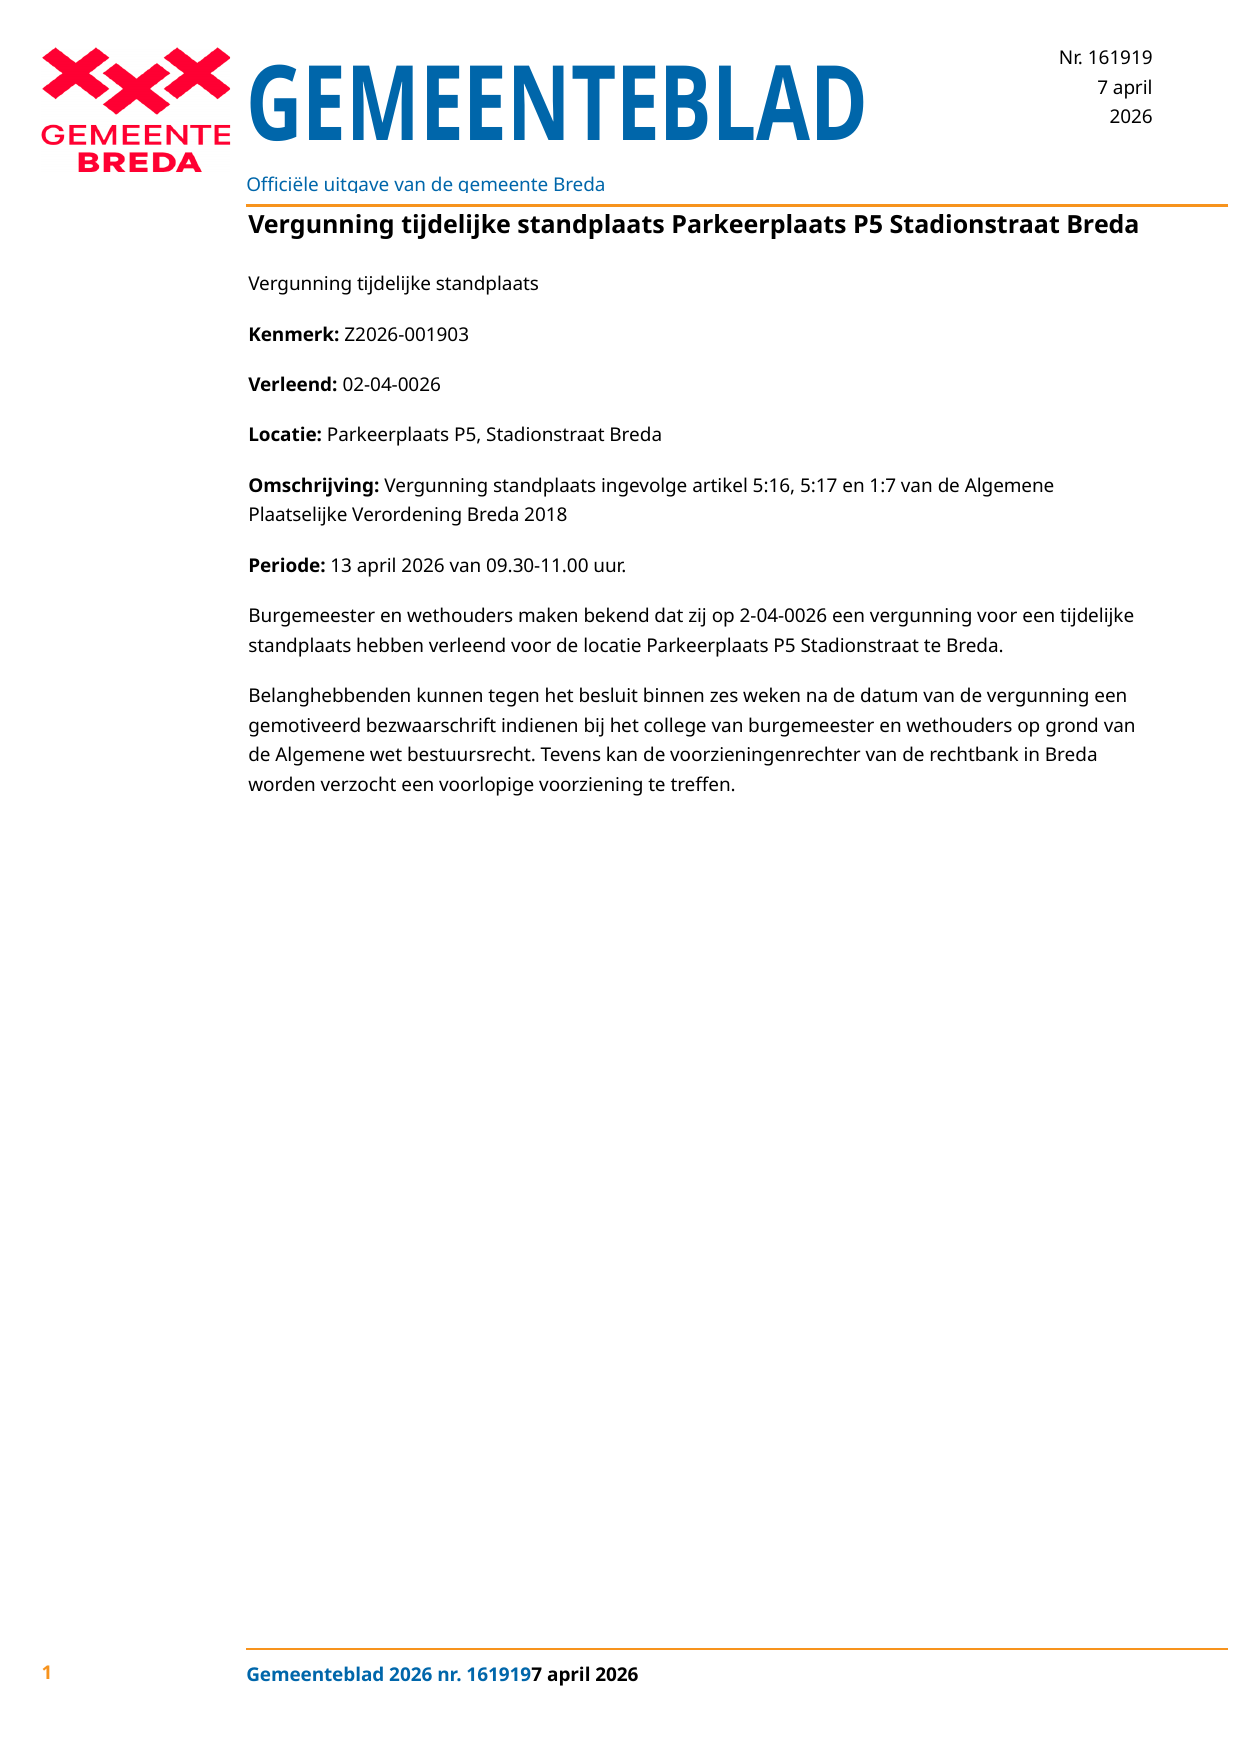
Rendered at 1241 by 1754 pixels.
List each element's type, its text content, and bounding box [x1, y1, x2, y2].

text Verleend: 02-04-0026 [248, 371, 1152, 397]
text Belanghebbenden kunnen tegen het besluit binnen zes weken na de datum van de vergunning een gemotiveerd bezwaarschrift indienen bij het college van burgemeester en wethouders op grond van de Algemene wet bestuursrecht. Tevens kan de voorzieningenrechter van de rechtbank in Breda worden verzocht een voorlopige voorziening te treffen. [248, 682, 1152, 797]
text Locatie: Parkeerplaats P5, Stadionstraat Breda [248, 422, 1152, 447]
text Vergunning tijdelijke standplaats Parkeerplaats P5 Stadionstraat Breda [248, 207, 1152, 241]
text Periode: 13 april 2026 van 09.30-11.00 uur. [248, 552, 1152, 578]
text Vergunning tijdelijke standplaats [248, 270, 1152, 296]
picture [41, 47, 231, 172]
text Kenmerk: Z2026-001903 [248, 321, 1152, 346]
text Burgemeester en wethouders maken bekend dat zij op 2-04-0026 een vergunning voor een tijdelijke standplaats hebben verleend voor de locatie Parkeerplaats P5 Stadionstraat te Breda. [248, 602, 1152, 658]
text Omschrijving: Vergunning standplaats ingevolge artikel 5:16, 5:17 en 1:7 van de Algemene Plaatselijke Verordening Breda 2018 [248, 472, 1152, 527]
